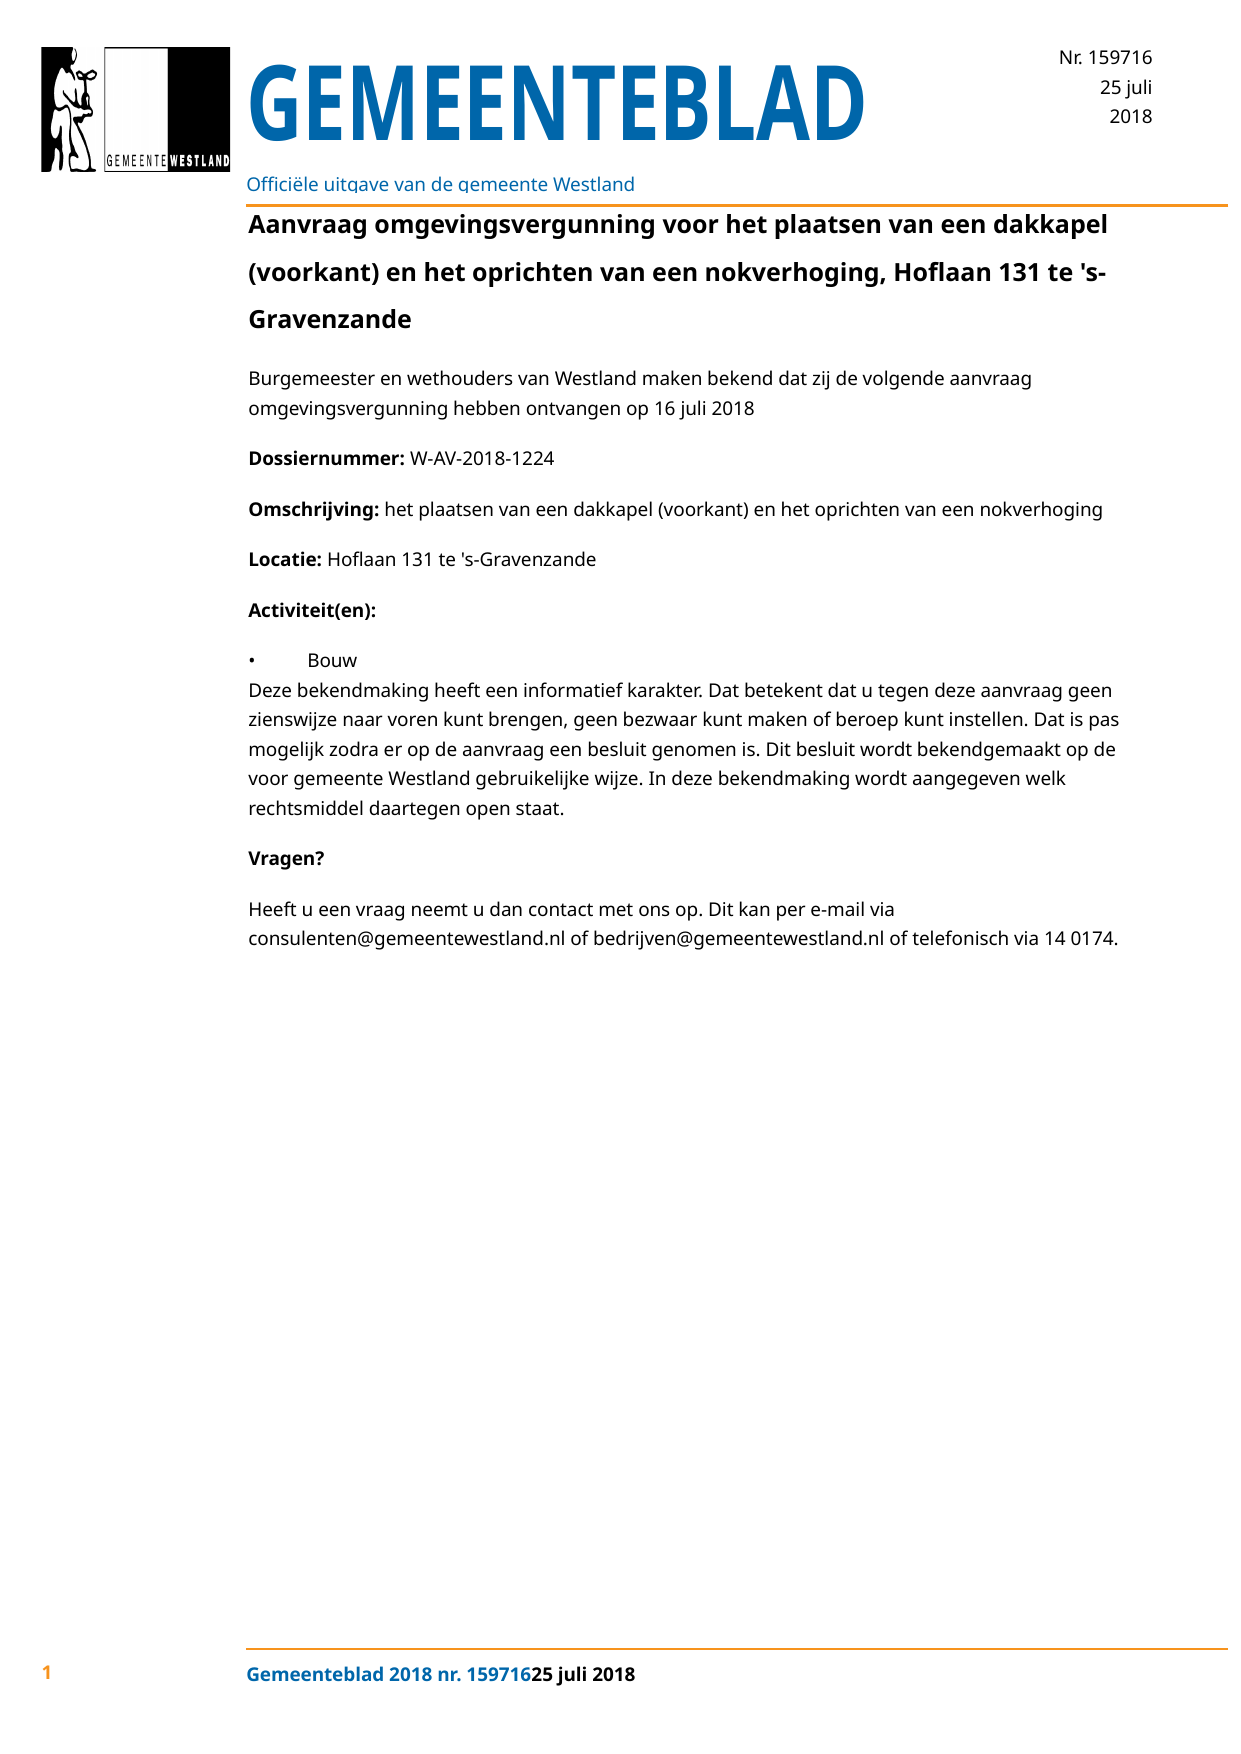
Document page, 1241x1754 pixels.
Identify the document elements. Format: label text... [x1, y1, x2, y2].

text Heeft u een vraag neemt u dan contact met ons op. Dit kan per e-mail via consulenten@gemeentewestland.nl of bedrijven@gemeentewestland.nl of telefonisch via 14 0174. [248, 896, 1152, 951]
picture [41, 47, 231, 172]
text Vragen? [248, 846, 1152, 871]
list Bouw [248, 647, 1152, 673]
text Dossiernummer: W-AV-2018-1224 [248, 446, 1152, 471]
text Activiteit(en): [248, 597, 1152, 622]
text Omschrijving: het plaatsen van een dakkapel (voorkant) en het oprichten van een nokverhoging [248, 496, 1152, 522]
text Burgemeester en wethouders van Westland maken bekend dat zij de volgende aanvraag omgevingsvergunning hebben ontvangen op 16 juli 2018 [248, 366, 1152, 421]
text Aanvraag omgevingsvergunning voor het plaatsen van een dakkapel (voorkant) en het oprichten van een nokverhoging, Hoflaan 131 te 's-Gravenzande [248, 207, 1152, 336]
text Deze bekendmaking heeft een informatief karakter. Dat betekent dat u tegen deze aanvraag geen zienswijze naar voren kunt brengen, geen bezwaar kunt maken of beroep kunt instellen. Dat is pas mogelijk zodra er op de aanvraag een besluit genomen is. Dit besluit wordt bekendgemaakt op de voor gemeente Westland gebruikelijke wijze. In deze bekendmaking wordt aangegeven welk rechtsmiddel daartegen open staat. [248, 677, 1152, 821]
text Locatie: Hoflaan 131 te 's-Gravenzande [248, 546, 1152, 572]
